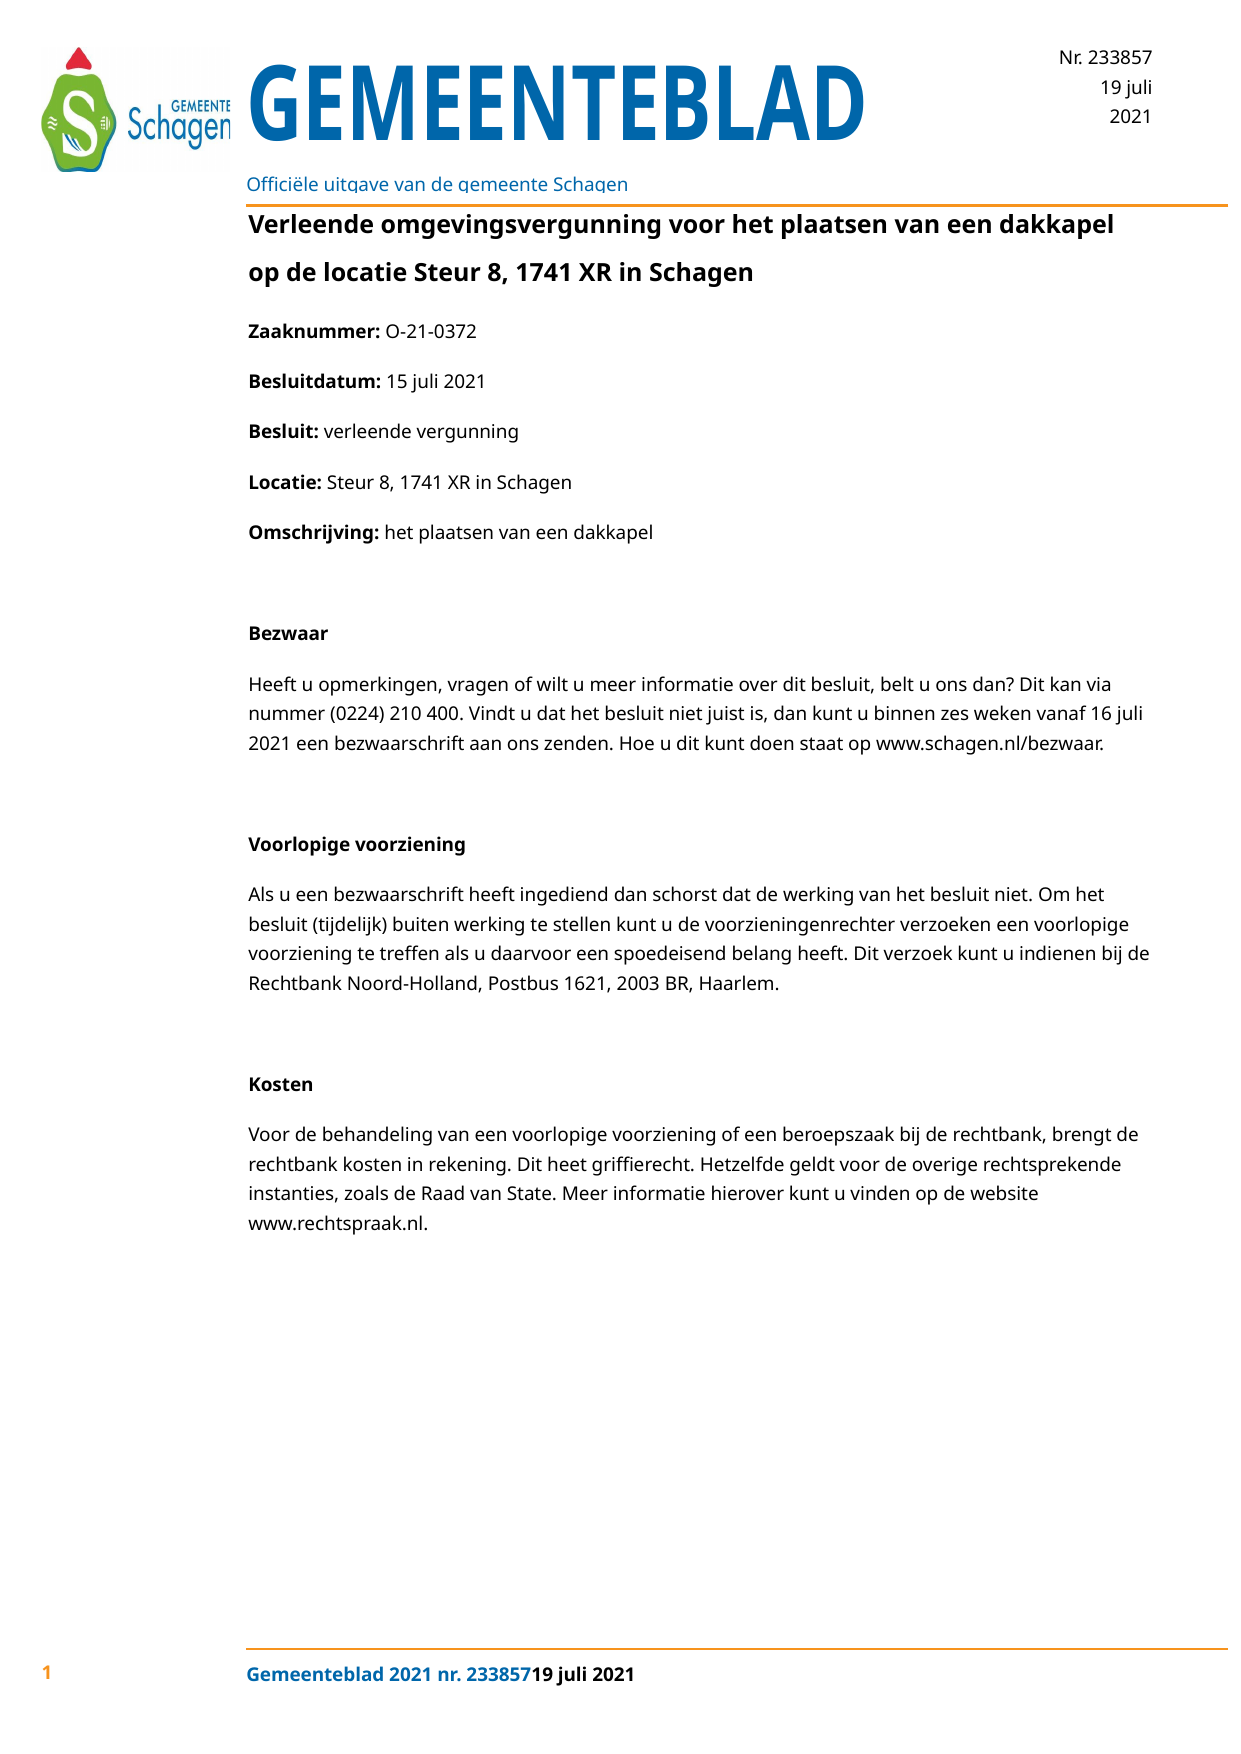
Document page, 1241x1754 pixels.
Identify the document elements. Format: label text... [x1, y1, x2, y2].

text Voorlopige voorziening [248, 831, 1152, 857]
text Zaaknummer: O-21-0372 [248, 318, 1152, 344]
text Locatie: Steur 8, 1741 XR in Schagen [248, 469, 1152, 495]
text Als u een bezwaarschrift heeft ingediend dan schorst dat de werking van het besluit niet. Om het besluit (tijdelijk) buiten werking te stellen kunt u de voorzieningenrechter verzoeken een voorlopige voorziening te treffen als u daarvoor een spoedeisend belang heeft. Dit verzoek kunt u indienen bij de Rechtbank Noord-Holland, Postbus 1621, 2003 BR, Haarlem. [248, 881, 1152, 996]
text Heeft u opmerkingen, vragen of wilt u meer informatie over dit besluit, belt u ons dan? Dit kan via nummer (0224) 210 400. Vindt u dat het besluit niet juist is, dan kunt u binnen zes weken vanaf 16 juli 2021 een bezwaarschrift aan ons zenden. Hoe u dit kunt doen staat op www.schagen.nl/bezwaar. [248, 671, 1152, 756]
text Omschrijving: het plaatsen van een dakkapel [248, 519, 1152, 545]
text Verleende omgevingsvergunning voor het plaatsen van een dakkapel op de locatie Steur 8, 1741 XR in Schagen [248, 207, 1152, 288]
picture [41, 47, 231, 172]
text Besluit: verleende vergunning [248, 419, 1152, 444]
text Voor de behandeling van een voorlopige voorziening of een beroepszaak bij de rechtbank, brengt de rechtbank kosten in rekening. Dit heet griffierecht. Hetzelfde geldt voor de overige rechtsprekende instanties, zoals de Raad van State. Meer informatie hierover kunt u vinden op de website www.rechtspraak.nl. [248, 1121, 1152, 1236]
text Bezwaar [248, 620, 1152, 646]
text Kosten [248, 1071, 1152, 1097]
text Besluitdatum: 15 juli 2021 [248, 368, 1152, 394]
